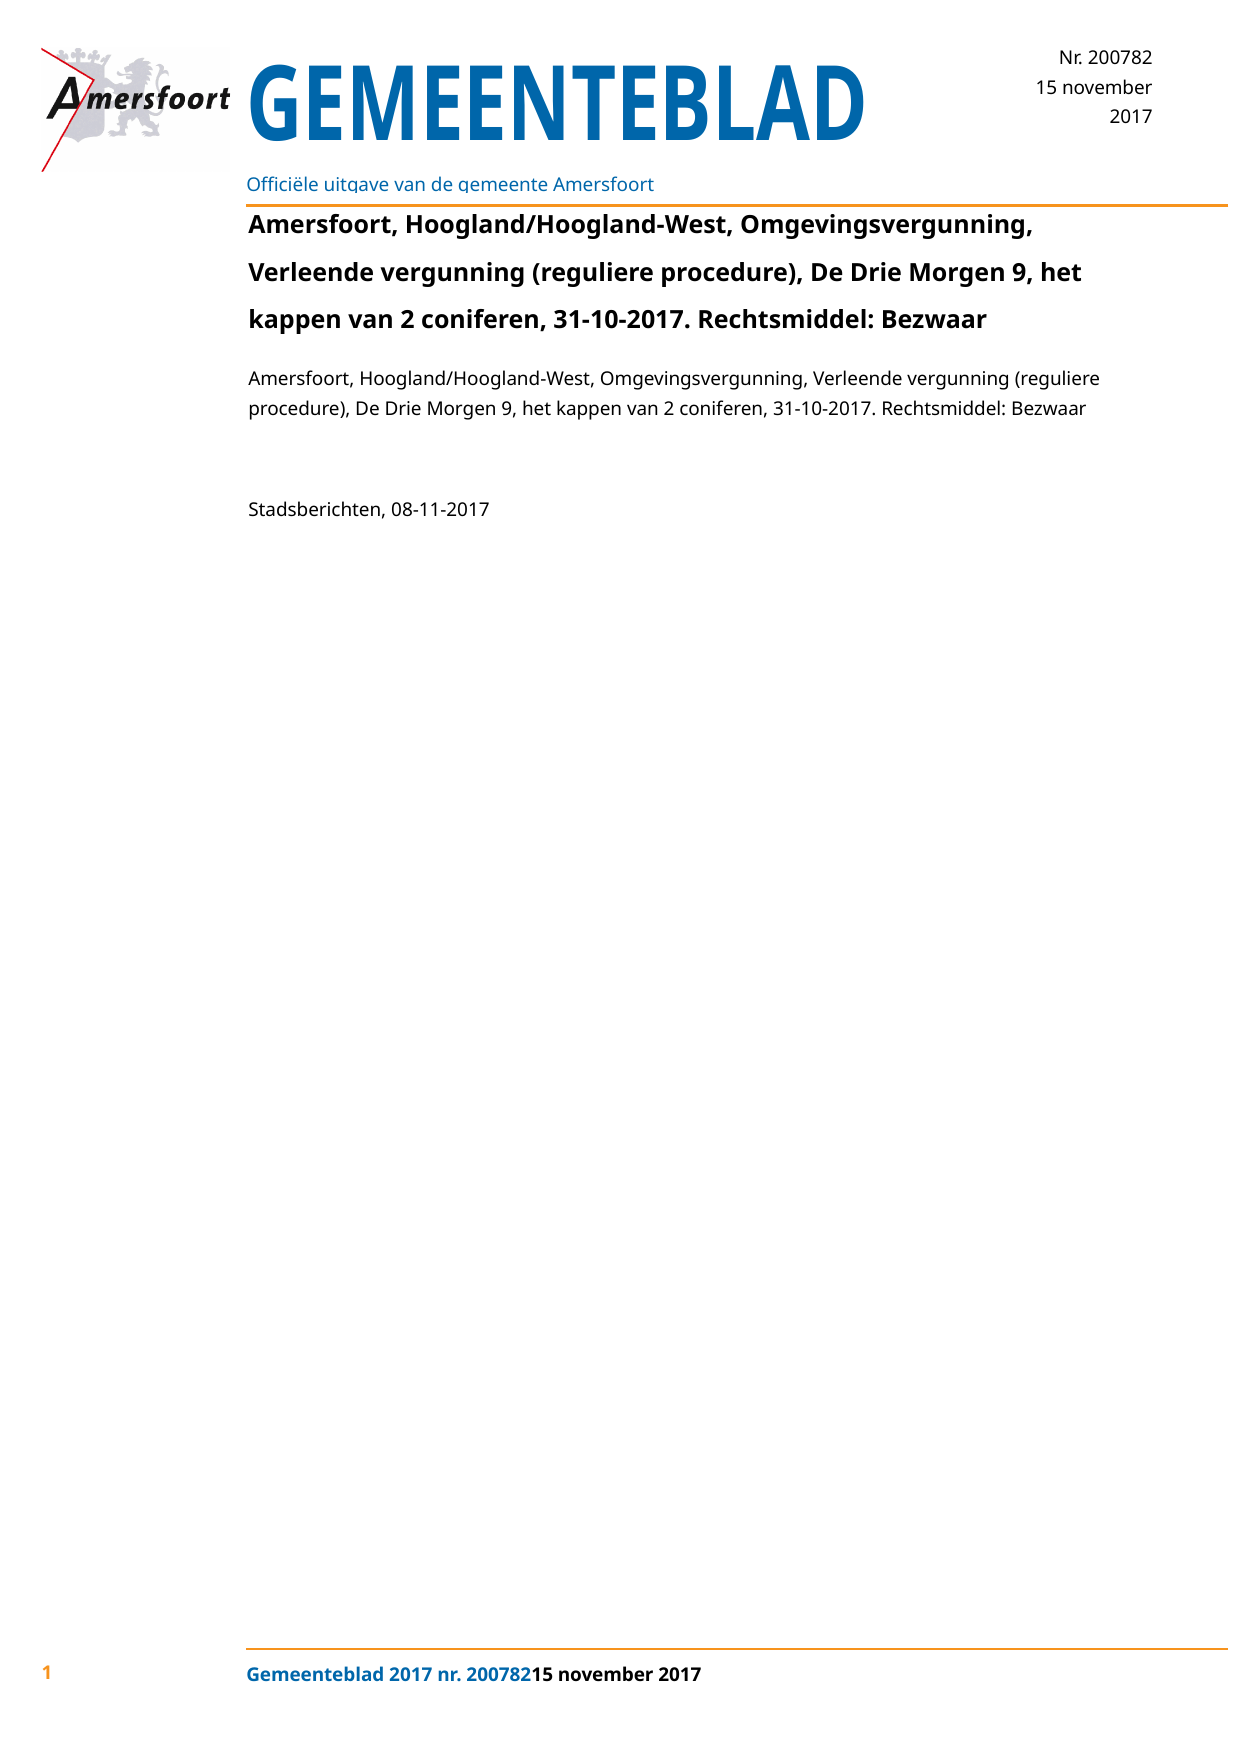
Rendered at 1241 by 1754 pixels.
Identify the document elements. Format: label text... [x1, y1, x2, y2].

text Stadsberichten, 08-11-2017 [248, 496, 1152, 522]
text Amersfoort, Hoogland/Hoogland-West, Omgevingsvergunning, Verleende vergunning (reguliere procedure), De Drie Morgen 9, het kappen van 2 coniferen, 31-10-2017. Rechtsmiddel: Bezwaar [248, 366, 1152, 421]
text Amersfoort, Hoogland/Hoogland-West, Omgevingsvergunning, Verleende vergunning (reguliere procedure), De Drie Morgen 9, het kappen van 2 coniferen, 31-10-2017. Rechtsmiddel: Bezwaar [248, 207, 1152, 336]
picture [41, 47, 231, 172]
